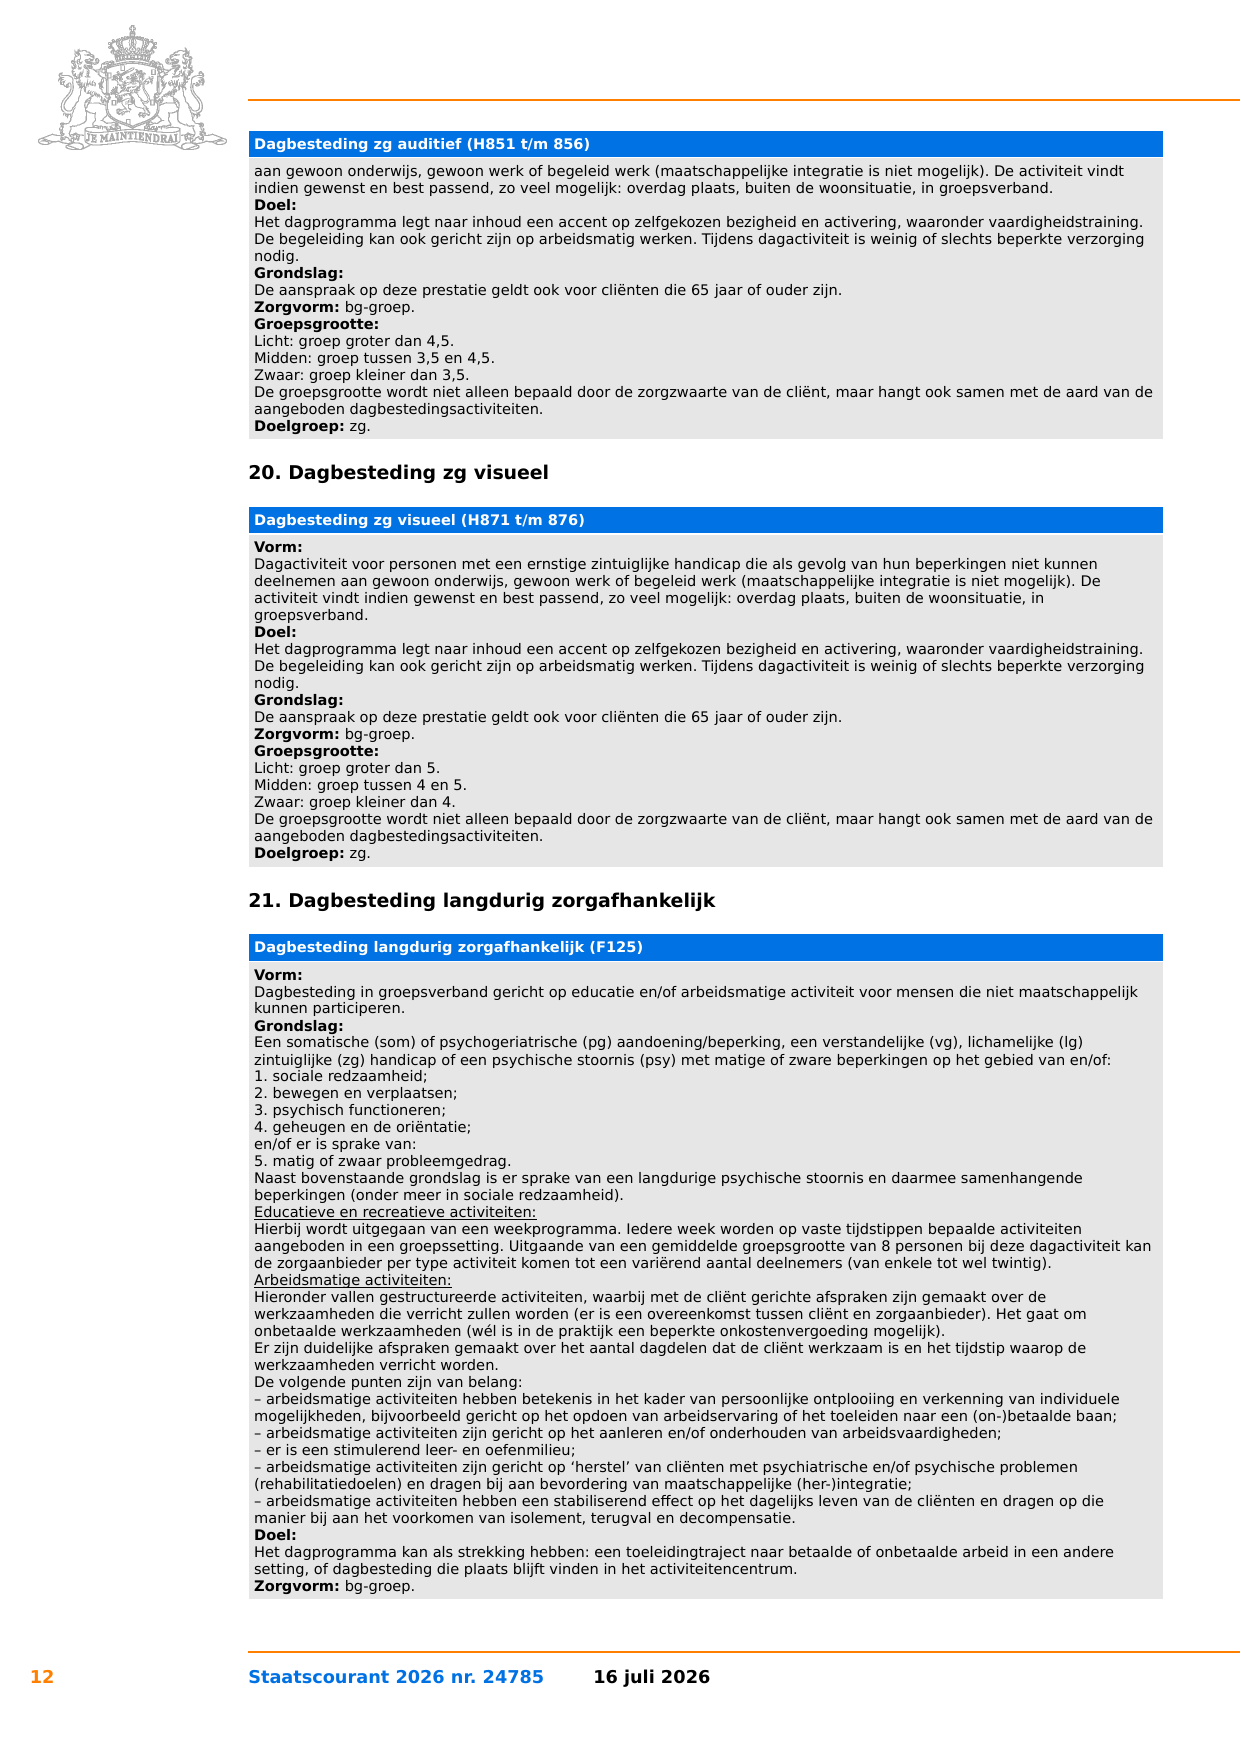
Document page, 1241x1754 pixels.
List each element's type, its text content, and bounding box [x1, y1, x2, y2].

table_cell aan gewoon onderwijs, gewoon werk of begeleid werk (maatschappelijke integratie is niet mogelijk). De activiteit vindt indien gewenst en best passend, zo veel mogelijk: overdag plaats, buiten de woonsituatie, in groepsverband. Doel: Het dagprogramma legt naar inhoud een accent op zelfgekozen bezigheid en activering, waaronder vaardigheidstraining. De begeleiding kan ook gericht zijn op arbeidsmatig werken. Tijdens dagactiviteit is weinig of slechts beperkte verzorging nodig. Grondslag: De aanspraak op deze prestatie geldt ook voor cliënten die 65 jaar of ouder zijn. Zorgvorm: bg-groep. Groepsgrootte: Licht: groep groter dan 4,5. Midden: groep tussen 3,5 en 4,5. Zwaar: groep kleiner dan 3,5. De groepsgrootte wordt niet alleen bepaald door de zorgzwaarte van de cliënt, maar hangt ook samen met de aard van de aangeboden dagbestedingsactiviteiten. Doelgroep: zg. [249, 158, 1163, 439]
subtitle 21. Dagbesteding langdurig zorgafhankelijk [248, 889, 1163, 911]
table_header Dagbesteding zg visueel (H871 t/m 876) [249, 507, 1163, 533]
table_header Dagbesteding langdurig zorgafhankelijk (F125) [249, 934, 1163, 961]
table_header Dagbesteding zg auditief (H851 t/m 856) [249, 131, 1163, 157]
table_cell Vorm: Dagbesteding in groepsverband gericht op educatie en/of arbeidsmatige activiteit voor mensen die niet maatschappelijk kunnen participeren. Grondslag: Een somatische (som) of psychogeriatrische (pg) aandoening/beperking, een verstandelijke (vg), lichamelijke (lg) zintuiglijke (zg) handicap of een psychische stoornis (psy) met matige of zware beperkingen op het gebied van en/of: 1. sociale redzaamheid; 2. bewegen en verplaatsen; 3. psychisch functioneren; 4. geheugen en de oriëntatie; en/of er is sprake van: 5. matig of zwaar probleemgedrag. Naast bovenstaande grondslag is er sprake van een langdurige psychische stoornis en daarmee samenhangende beperkingen (onder meer in sociale redzaamheid). Educatieve en recreatieve activiteiten: Hierbij wordt uitgegaan van een weekprogramma. Iedere week worden op vaste tijdstippen bepaalde activiteiten aangeboden in een groepssetting. Uitgaande van een gemiddelde groepsgrootte van 8 personen bij deze dagactiviteit kan de zorgaanbieder per type activiteit komen tot een variërend aantal deelnemers (van enkele tot wel twintig). Arbeidsmatige activiteiten: Hieronder vallen gestructureerde activiteiten, waarbij met de cliënt gerichte afspraken zijn gemaakt over de werkzaamheden die verricht zullen worden (er is een overeenkomst tussen cliënt en zorgaanbieder). Het gaat om onbetaalde werkzaamheden (wél is in de praktijk een beperkte onkostenvergoeding mogelijk). Er zijn duidelijke afspraken gemaakt over het aantal dagdelen dat de cliënt werkzaam is en het tijdstip waarop de werkzaamheden verricht worden. De volgende punten zijn van belang: – arbeidsmatige activiteiten hebben betekenis in het kader van persoonlijke ontplooiing en verkenning van individuele mogelijkheden, bijvoorbeeld gericht op het opdoen van arbeidservaring of het toeleiden naar een (on-)betaalde baan; – arbeidsmatige activiteiten zijn gericht op het aanleren en/of onderhouden van arbeidsvaardigheden; – er is een stimulerend leer- en oefenmilieu; – arbeidsmatige activiteiten zijn gericht op ‘herstel’ van cliënten met psychiatrische en/of psychische problemen (rehabilitatiedoelen) en dragen bij aan bevordering van maatschappelijke (her-)integratie; – arbeidsmatige activiteiten hebben een stabiliserend effect op het dagelijks leven van de cliënten en dragen op die manier bij aan het voorkomen van isolement, terugval en decompensatie. Doel: Het dagprogramma kan als strekking hebben: een toeleidingtraject naar betaalde of onbetaalde arbeid in een andere setting, of dagbesteding die plaats blijft vinden in het activiteitencentrum. Zorgvorm: bg-groep. [249, 962, 1163, 1599]
table_cell Vorm: Dagactiviteit voor personen met een ernstige zintuiglijke handicap die als gevolg van hun beperkingen niet kunnen deelnemen aan gewoon onderwijs, gewoon werk of begeleid werk (maatschappelijke integratie is niet mogelijk). De activiteit vindt indien gewenst en best passend, zo veel mogelijk: overdag plaats, buiten de woonsituatie, in groepsverband. Doel: Het dagprogramma legt naar inhoud een accent op zelfgekozen bezigheid en activering, waaronder vaardigheidstraining. De begeleiding kan ook gericht zijn op arbeidsmatig werken. Tijdens dagactiviteit is weinig of slechts beperkte verzorging nodig. Grondslag: De aanspraak op deze prestatie geldt ook voor cliënten die 65 jaar of ouder zijn. Zorgvorm: bg-groep. Groepsgrootte: Licht: groep groter dan 5. Midden: groep tussen 4 en 5. Zwaar: groep kleiner dan 4. De groepsgrootte wordt niet alleen bepaald door de zorgzwaarte van de cliënt, maar hangt ook samen met de aard van de aangeboden dagbestedingsactiviteiten. Doelgroep: zg. [249, 535, 1163, 867]
subtitle 20. Dagbesteding zg visueel [248, 462, 1163, 484]
picture [38, 25, 227, 150]
